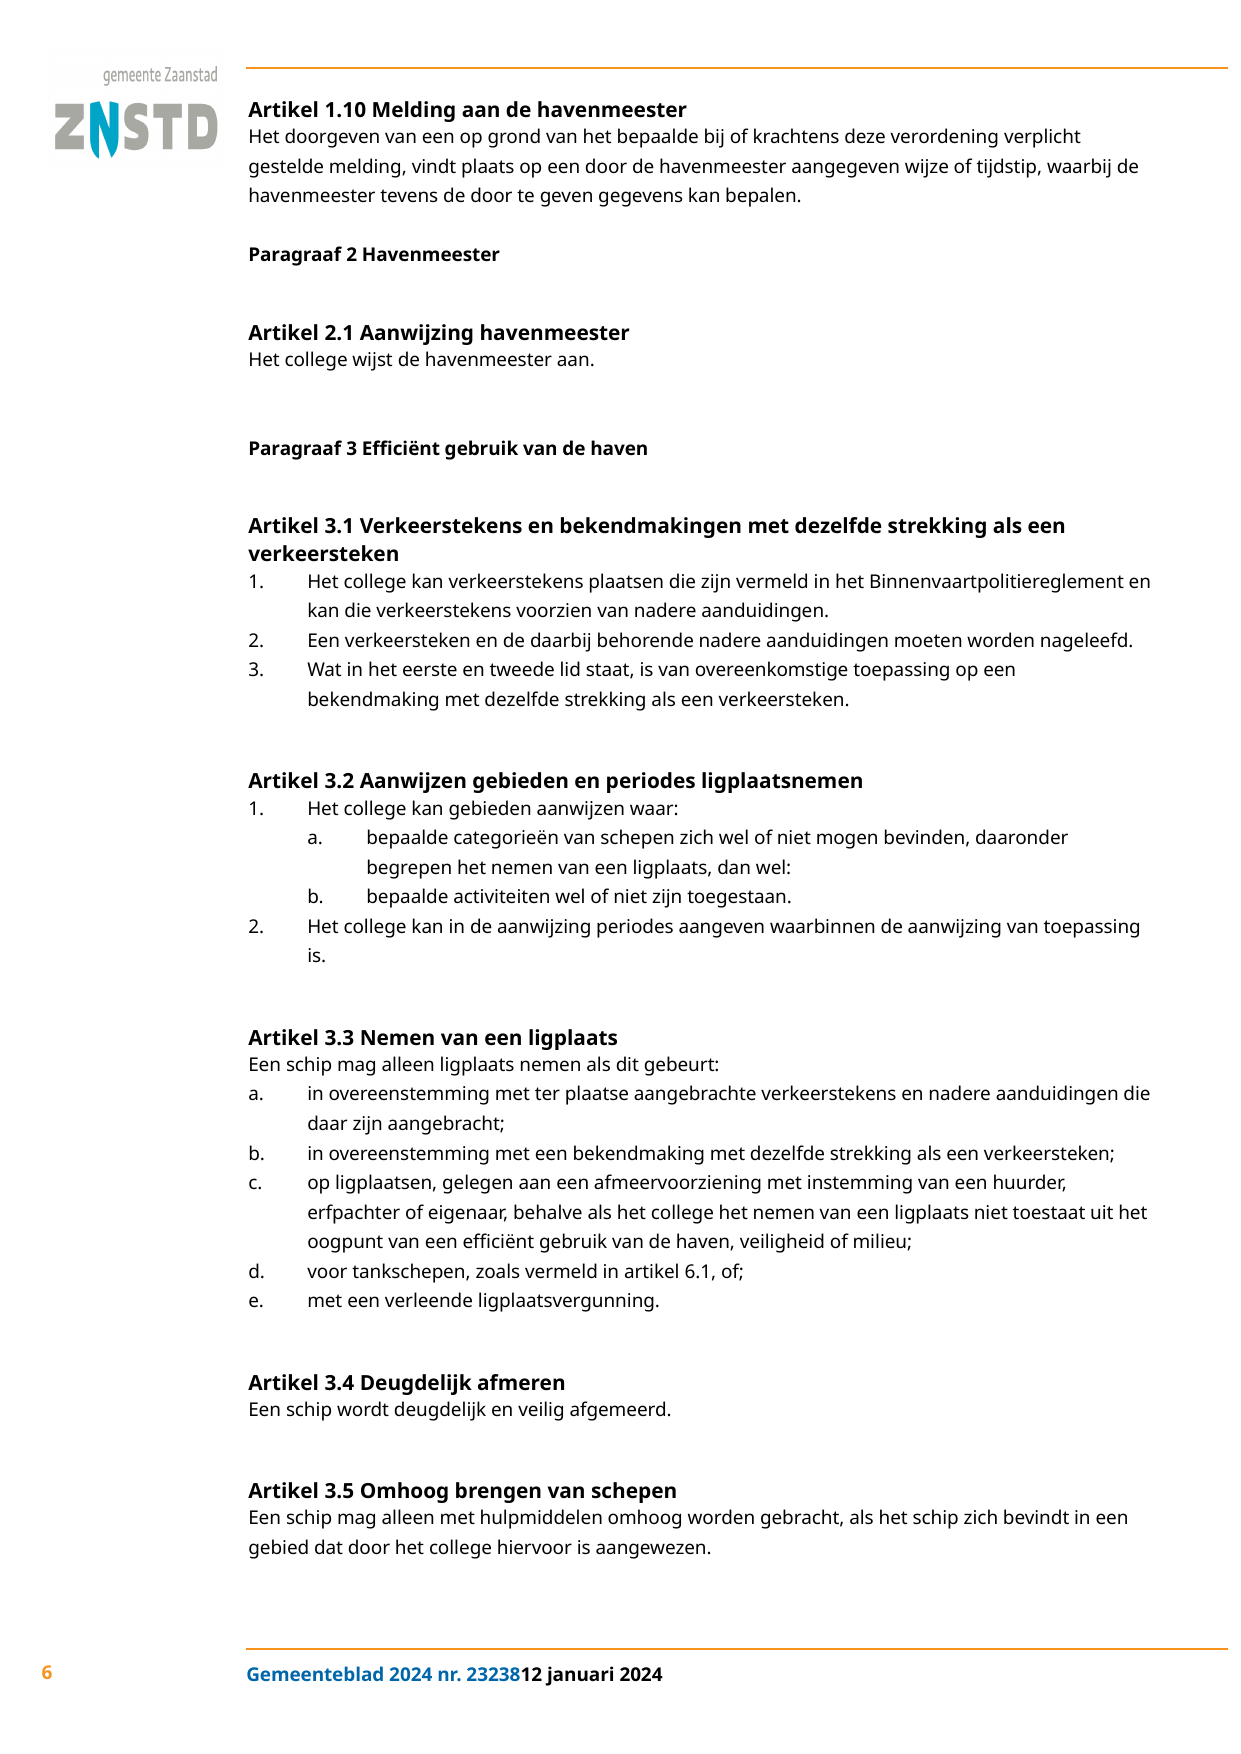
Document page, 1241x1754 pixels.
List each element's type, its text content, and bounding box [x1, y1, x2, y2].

list Een verkeersteken en de daarbij behorende nadere aanduidingen moeten worden nageleefd. [248, 627, 1152, 653]
text Een schip mag alleen ligplaats nemen als dit gebeurt: [248, 1051, 1152, 1077]
list in overeenstemming met een bekendmaking met dezelfde strekking als een verkeersteken; [248, 1140, 1152, 1166]
list in overeenstemming met ter plaatse aangebrachte verkeerstekens en nadere aanduidingen die daar zijn aangebracht; [248, 1081, 1152, 1136]
text Het college wijst de havenmeester aan. [248, 346, 1152, 372]
text Artikel 3.2 Aanwijzen gebieden en periodes ligplaatsnemen [248, 766, 1152, 795]
text Artikel 3.1 Verkeerstekens en bekendmakingen met dezelfde strekking als een verkeersteken [248, 511, 1152, 568]
list Wat in het eerste en tweede lid staat, is van overeenkomstige toepassing op een bekendmaking met dezelfde strekking als een verkeersteken. [248, 657, 1152, 712]
text Artikel 3.4 Deugdelijk afmeren [248, 1368, 1152, 1396]
text Een schip mag alleen met hulpmiddelen omhoog worden gebracht, als het schip zich bevindt in een gebied dat door het college hiervoor is aangewezen. [248, 1504, 1152, 1560]
list voor tankschepen, zoals vermeld in artikel 6.1, of; [248, 1258, 1152, 1284]
list met een verleende ligplaatsvergunning. [248, 1288, 1152, 1313]
text Paragraaf 3 Efficiënt gebruik van de haven [248, 435, 1152, 461]
text Een schip wordt deugdelijk en veilig afgemeerd. [248, 1396, 1152, 1422]
list Het college kan gebieden aanwijzen waar: [248, 795, 1152, 820]
list bepaalde activiteiten wel of niet zijn toegestaan. [307, 883, 1152, 909]
text Het doorgeven van een op grond van het bepaalde bij of krachtens deze verordening verplicht gestelde melding, vindt plaats op een door de havenmeester aangegeven wijze of tijdstip, waarbij de havenmeester tevens de door te geven gegevens kan bepalen. [248, 123, 1152, 208]
text Artikel 3.5 Omhoog brengen van schepen [248, 1476, 1152, 1504]
text Artikel 1.10 Melding aan de havenmeester [248, 95, 1152, 123]
text Artikel 2.1 Aanwijzing havenmeester [248, 318, 1152, 346]
list Het college kan in de aanwijzing periodes aangeven waarbinnen de aanwijzing van toepassing is. [248, 913, 1152, 968]
picture [41, 47, 231, 172]
list bepaalde categorieën van schepen zich wel of niet mogen bevinden, daaronder begrepen het nemen van een ligplaats, dan wel: [307, 824, 1152, 879]
text Artikel 3.3 Nemen van een ligplaats [248, 1023, 1152, 1051]
text Paragraaf 2 Havenmeester [248, 242, 1152, 267]
list op ligplaatsen, gelegen aan een afmeervoorziening met instemming van een huurder, erfpachter of eigenaar, behalve als het college het nemen van een ligplaats niet toestaat uit het oogpunt van een efficiënt gebruik van de haven, veiligheid of milieu; [248, 1169, 1152, 1254]
list Het college kan verkeerstekens plaatsen die zijn vermeld in het Binnenvaartpolitiereglement en kan die verkeerstekens voorzien van nadere aanduidingen. [248, 568, 1152, 623]
